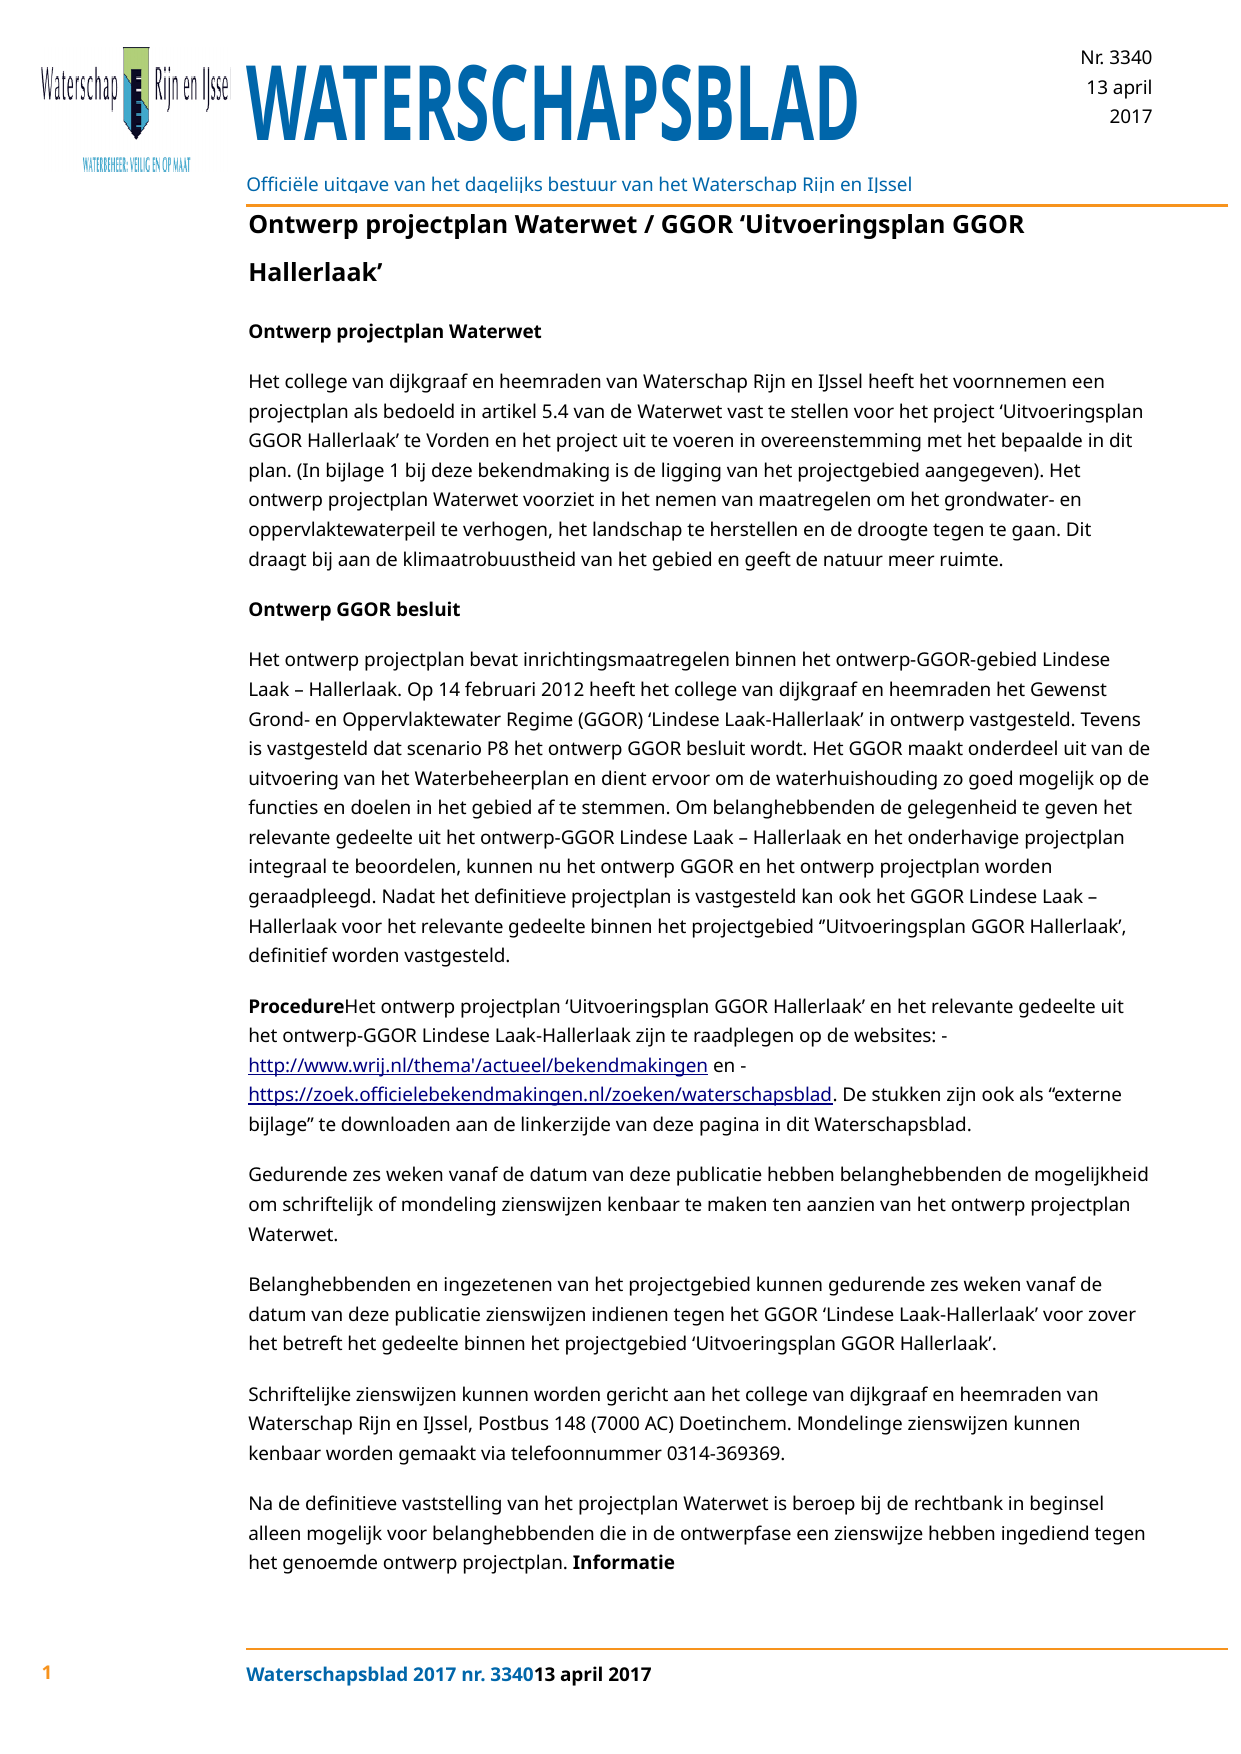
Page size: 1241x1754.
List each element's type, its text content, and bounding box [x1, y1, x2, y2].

text Belanghebbenden en ingezetenen van het projectgebied kunnen gedurende zes weken vanaf de datum van deze publicatie zienswijzen indienen tegen het GGOR ‘Lindese Laak-Hallerlaak’ voor zover het betreft het gedeelte binnen het projectgebied ‘Uitvoeringsplan GGOR Hallerlaak’. [248, 1271, 1152, 1356]
text Ontwerp GGOR besluit [248, 596, 1152, 622]
text Na de definitieve vaststelling van het projectplan Waterwet is beroep bij de rechtbank in beginsel alleen mogelijk voor belanghebbenden die in de ontwerpfase een zienswijze hebben ingediend tegen het genoemde ontwerp projectplan. Informatie [248, 1490, 1152, 1575]
text Gedurende zes weken vanaf de datum van deze publicatie hebben belanghebbenden de mogelijkheid om schriftelijk of mondeling zienswijzen kenbaar te maken ten aanzien van het ontwerp projectplan Waterwet. [248, 1162, 1152, 1247]
text Het ontwerp projectplan bevat inrichtingsmaatregelen binnen het ontwerp-GGOR-gebied Lindese Laak – Hallerlaak. Op 14 februari 2012 heeft het college van dijkgraaf en heemraden het Gewenst Grond- en Oppervlaktewater Regime (GGOR) ‘Lindese Laak-Hallerlaak’ in ontwerp vastgesteld. Tevens is vastgesteld dat scenario P8 het ontwerp GGOR besluit wordt. Het GGOR maakt onderdeel uit van de uitvoering van het Waterbeheerplan en dient ervoor om de waterhuishouding zo goed mogelijk op de functies en doelen in het gebied af te stemmen. Om belanghebbenden de gelegenheid te geven het relevante gedeelte uit het ontwerp-GGOR Lindese Laak – Hallerlaak en het onderhavige projectplan integraal te beoordelen, kunnen nu het ontwerp GGOR en het ontwerp projectplan worden geraadpleegd. Nadat het definitieve projectplan is vastgesteld kan ook het GGOR Lindese Laak – Hallerlaak voor het relevante gedeelte binnen het projectgebied ‘’Uitvoeringsplan GGOR Hallerlaak’, definitief worden vastgesteld. [248, 647, 1152, 968]
text ProcedureHet ontwerp projectplan ‘Uitvoeringsplan GGOR Hallerlaak’ en het relevante gedeelte uit het ontwerp-GGOR Lindese Laak-Hallerlaak zijn te raadplegen op de websites: - http://www.wrij.nl/thema'/actueel/bekendmakingen en - https://zoek.officielebekendmakingen.nl/zoeken/waterschapsblad. De stukken zijn ook als “externe bijlage” te downloaden aan de linkerzijde van deze pagina in dit Waterschapsblad. [248, 993, 1152, 1137]
picture [41, 47, 231, 172]
text Het college van dijkgraaf en heemraden van Waterschap Rijn en IJssel heeft het voornnemen een projectplan als bedoeld in artikel 5.4 van de Waterwet vast te stellen voor het project ‘Uitvoeringsplan GGOR Hallerlaak’ te Vorden en het project uit te voeren in overeenstemming met het bepaalde in dit plan. (In bijlage 1 bij deze bekendmaking is de ligging van het projectgebied aangegeven). Het ontwerp projectplan Waterwet voorziet in het nemen van maatregelen om het grondwater- en oppervlaktewaterpeil te verhogen, het landschap te herstellen en de droogte tegen te gaan. Dit draagt bij aan de klimaatrobuustheid van het gebied en geeft de natuur meer ruimte. [248, 368, 1152, 572]
text Ontwerp projectplan Waterwet [248, 318, 1152, 344]
text Schriftelijke zienswijzen kunnen worden gericht aan het college van dijkgraaf en heemraden van Waterschap Rijn en IJssel, Postbus 148 (7000 AC) Doetinchem. Mondelinge zienswijzen kunnen kenbaar worden gemaakt via telefoonnummer 0314-369369. [248, 1381, 1152, 1466]
text Ontwerp projectplan Waterwet / GGOR ‘Uitvoeringsplan GGOR Hallerlaak’ [248, 207, 1152, 288]
